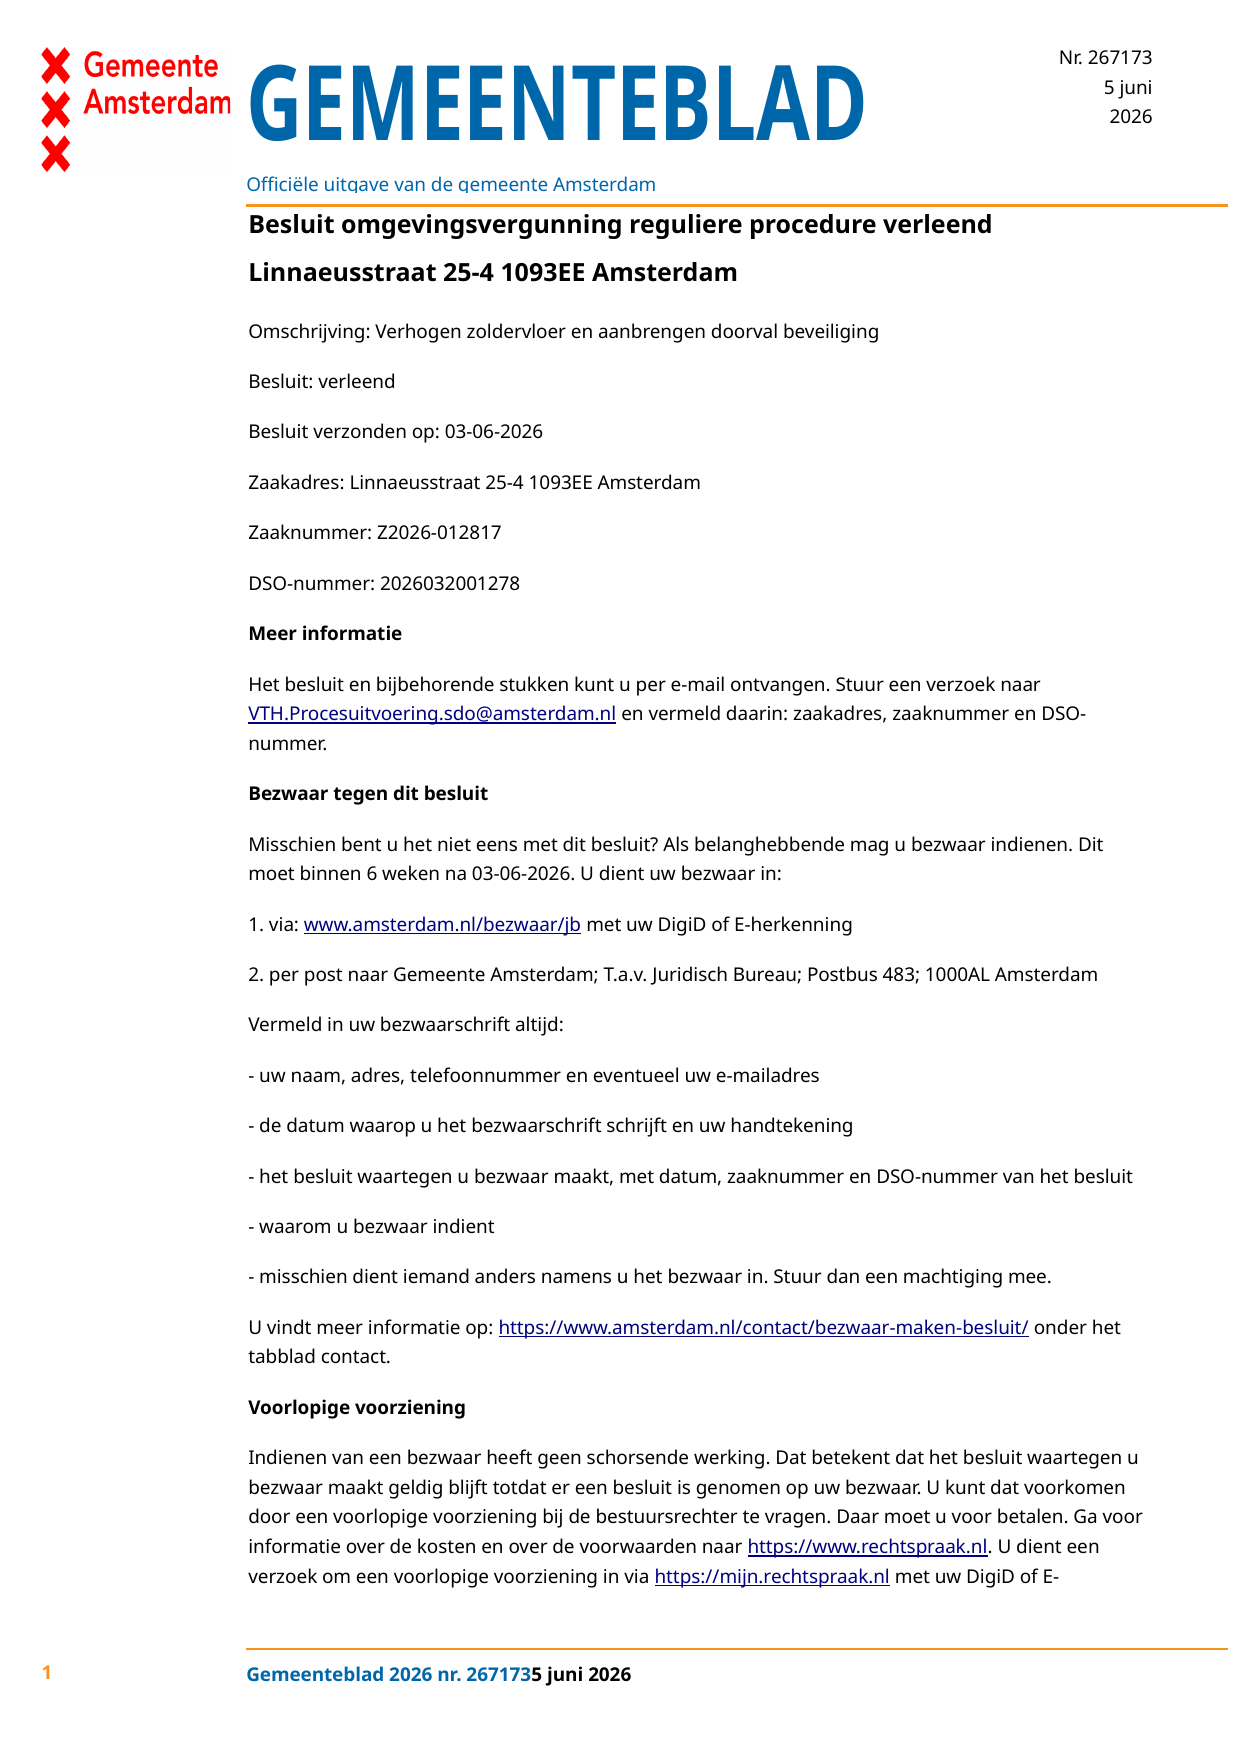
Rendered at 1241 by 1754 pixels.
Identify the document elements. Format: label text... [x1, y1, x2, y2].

text Zaaknummer: Z2026-012817 [248, 519, 1152, 545]
text - misschien dient iemand anders namens u het bezwaar in. Stuur dan een machtiging mee. [248, 1264, 1152, 1289]
text Besluit verzonden op: 03-06-2026 [248, 419, 1152, 444]
text - de datum waarop u het bezwaarschrift schrijft en uw handtekening [248, 1112, 1152, 1138]
text Indienen van een bezwaar heeft geen schorsende werking. Dat betekent dat het besluit waartegen u bezwaar maakt geldig blijft totdat er een besluit is genomen op uw bezwaar. U kunt dat voorkomen door een voorlopige voorziening bij de bestuursrechter te vragen. Daar moet u voor betalen. Ga voor informatie over de kosten en over de voorwaarden naar https://www.rechtspraak.nl. U dient een verzoek om een voorlopige voorziening in via https://mijn.rechtspraak.nl met uw DigiD of E- [248, 1444, 1152, 1589]
text - waarom u bezwaar indient [248, 1213, 1152, 1239]
text Misschien bent u het niet eens met dit besluit? Als belanghebbende mag u bezwaar indienen. Dit moet binnen 6 weken na 03-06-2026. U dient uw bezwaar in: [248, 831, 1152, 886]
text Meer informatie [248, 620, 1152, 646]
text 2. per post naar Gemeente Amsterdam; T.a.v. Juridisch Bureau; Postbus 483; 1000AL Amsterdam [248, 961, 1152, 987]
text Omschrijving: Verhogen zoldervloer en aanbrengen doorval beveiliging [248, 318, 1152, 344]
text Bezwaar tegen dit besluit [248, 780, 1152, 806]
text Besluit: verleend [248, 368, 1152, 394]
text Vermeld in uw bezwaarschrift altijd: [248, 1012, 1152, 1037]
text Het besluit en bijbehorende stukken kunt u per e-mail ontvangen. Stuur een verzoek naar VTH.Procesuitvoering.sdo@amsterdam.nl en vermeld daarin: zaakadres, zaaknummer en DSO-nummer. [248, 671, 1152, 756]
text - het besluit waartegen u bezwaar maakt, met datum, zaaknummer en DSO-nummer van het besluit [248, 1163, 1152, 1189]
text U vindt meer informatie op: https://www.amsterdam.nl/contact/bezwaar-maken-besluit/ onder het tabblad contact. [248, 1314, 1152, 1369]
text - uw naam, adres, telefoonnummer en eventueel uw e-mailadres [248, 1062, 1152, 1088]
text Zaakadres: Linnaeusstraat 25-4 1093EE Amsterdam [248, 469, 1152, 495]
text DSO-nummer: 2026032001278 [248, 570, 1152, 596]
text Voorlopige voorziening [248, 1394, 1152, 1420]
picture [41, 47, 231, 172]
text 1. via: www.amsterdam.nl/bezwaar/jb met uw DigiD of E-herkenning [248, 911, 1152, 937]
text Besluit omgevingsvergunning reguliere procedure verleend Linnaeusstraat 25-4 1093EE Amsterdam [248, 207, 1152, 288]
